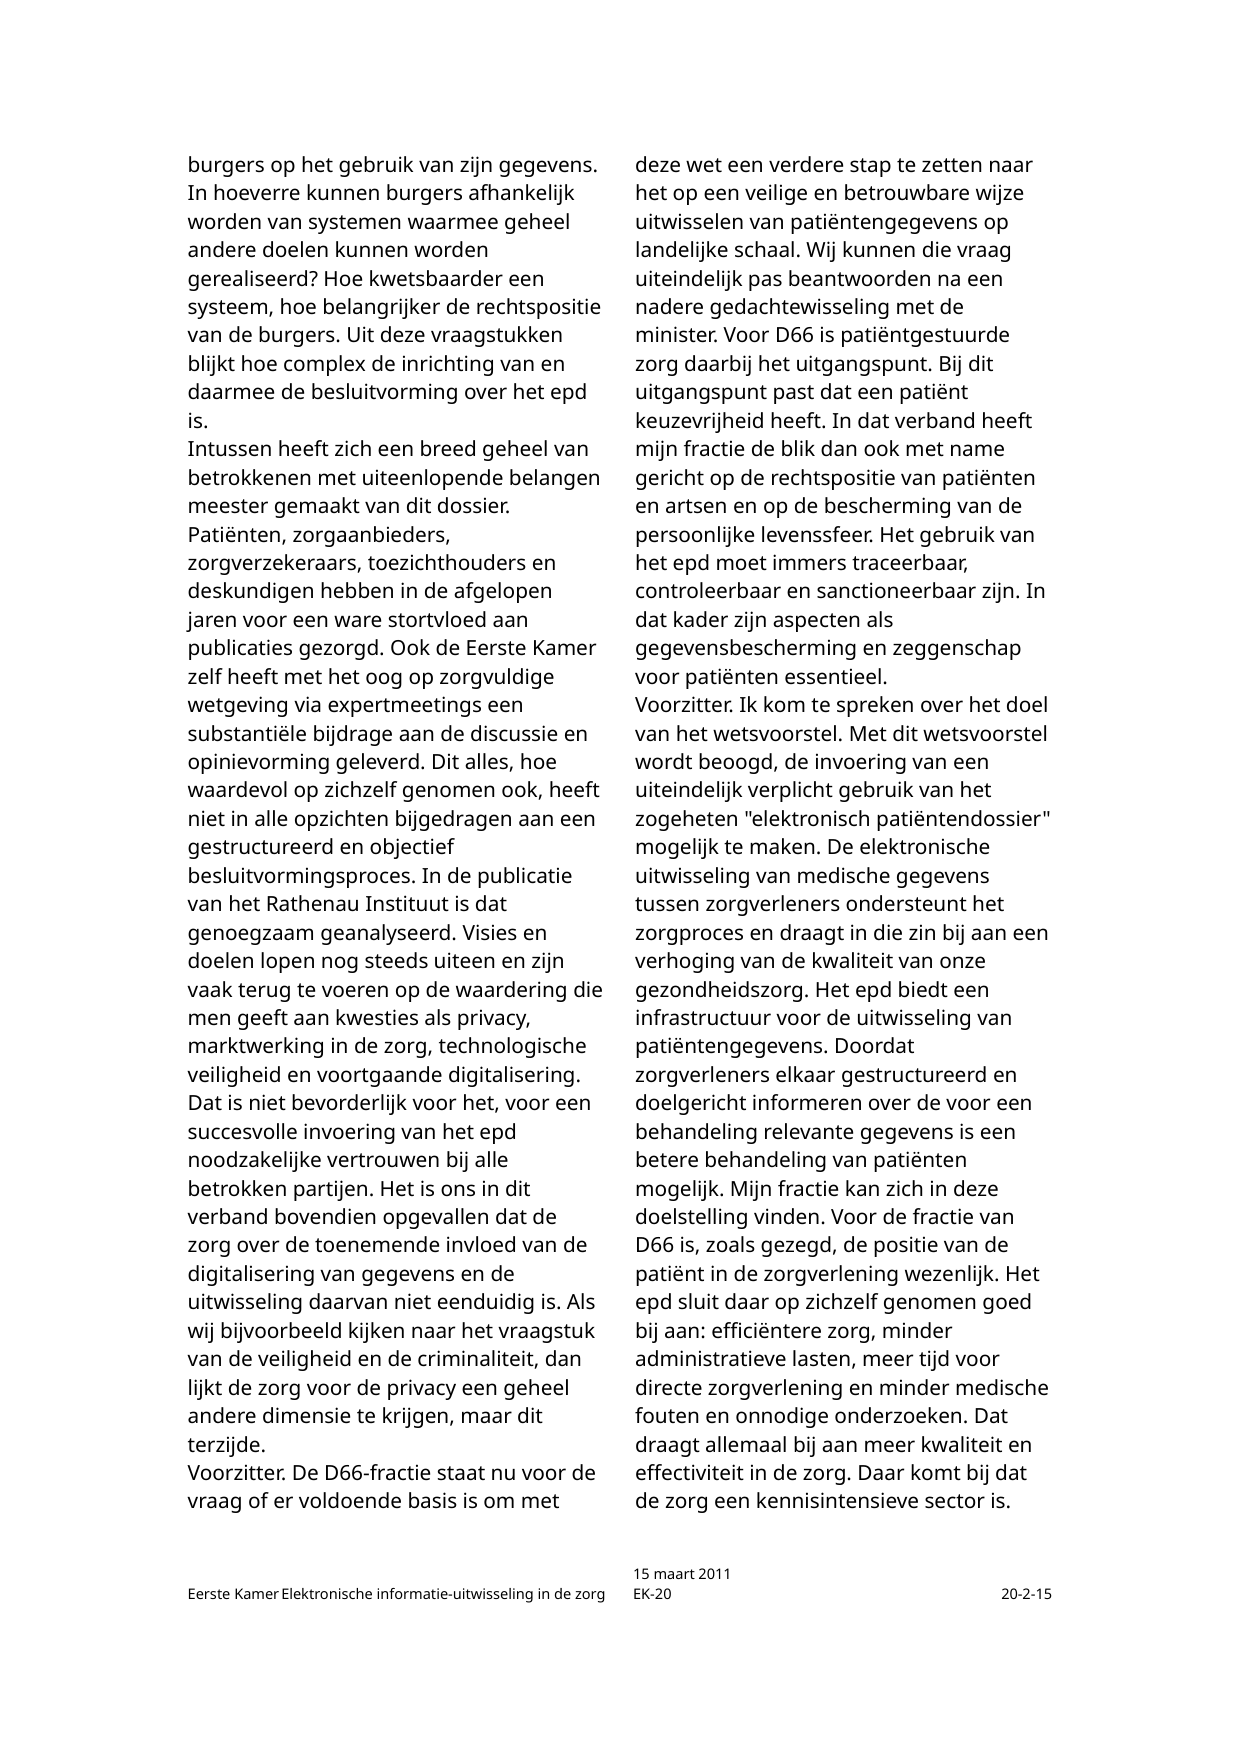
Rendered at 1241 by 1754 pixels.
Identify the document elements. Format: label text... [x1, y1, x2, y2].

text deze wet een verdere stap te zetten naar het op een veilige en betrouwbare wijze uitwisselen van patiëntengegevens op landelijke schaal. Wij kunnen die vraag uiteindelijk pas beantwoorden na een nadere gedachtewisseling met de minister. Voor D66 is patiëntgestuurde zorg daarbij het uitgangspunt. Bij dit uitgangspunt past dat een patiënt keuzevrijheid heeft. In dat verband heeft mijn fractie de blik dan ook met name gericht op de rechtspositie van patiënten en artsen en op de bescherming van de persoonlijke levenssfeer. Het gebruik van het epd moet immers traceerbaar, controleerbaar en sanctioneerbaar zijn. In dat kader zijn aspecten als gegevensbescherming en zeggenschap voor patiënten essentieel. [635, 150, 1053, 690]
text Voorzitter. De D66-fractie staat nu voor de vraag of er voldoende basis is om met [187, 1458, 605, 1515]
text Intussen heeft zich een breed geheel van betrokkenen met uiteenlopende belangen meester gemaakt van dit dossier. Patiënten, zorgaanbieders, zorgverzekeraars, toezichthouders en deskundigen hebben in de afgelopen jaren voor een ware stortvloed aan publicaties gezorgd. Ook de Eerste Kamer zelf heeft met het oog op zorgvuldige wetgeving via expertmeetings een substantiële bijdrage aan de discussie en opinievorming geleverd. Dit alles, hoe waardevol op zichzelf genomen ook, heeft niet in alle opzichten bijgedragen aan een gestructureerd en objectief besluitvormingsproces. In de publicatie van het Rathenau Instituut is dat genoegzaam geanalyseerd. Visies en doelen lopen nog steeds uiteen en zijn vaak terug te voeren op de waardering die men geeft aan kwesties als privacy, marktwerking in de zorg, technologische veiligheid en voortgaande digitalisering. Dat is niet bevorderlijk voor het, voor een succesvolle invoering van het epd noodzakelijke vertrouwen bij alle betrokken partijen. Het is ons in dit verband bovendien opgevallen dat de zorg over de toenemende invloed van de digitalisering van gegevens en de uitwisseling daarvan niet eenduidig is. Als wij bijvoorbeeld kijken naar het vraagstuk van de veiligheid en de criminaliteit, dan lijkt de zorg voor de privacy een geheel andere dimensie te krijgen, maar dit terzijde. [187, 434, 605, 1458]
text Voorzitter. Ik kom te spreken over het doel van het wetsvoorstel. Met dit wetsvoorstel wordt beoogd, de invoering van een uiteindelijk verplicht gebruik van het zogeheten "elektronisch patiëntendossier" mogelijk te maken. De elektronische uitwisseling van medische gegevens tussen zorgverleners ondersteunt het zorgproces en draagt in die zin bij aan een verhoging van de kwaliteit van onze gezondheidszorg. Het epd biedt een infrastructuur voor de uitwisseling van patiëntengegevens. Doordat zorgverleners elkaar gestructureerd en doelgericht informeren over de voor een behandeling relevante gegevens is een betere behandeling van patiënten mogelijk. Mijn fractie kan zich in deze doelstelling vinden. Voor de fractie van D66 is, zoals gezegd, de positie van de patiënt in de zorgverlening wezenlijk. Het epd sluit daar op zichzelf genomen goed bij aan: efficiëntere zorg, minder administratieve lasten, meer tijd voor directe zorgverlening en minder medische fouten en onnodige onderzoeken. Dat draagt allemaal bij aan meer kwaliteit en effectiviteit in de zorg. Daar komt bij dat de zorg een kennisintensieve sector is. [635, 690, 1053, 1515]
text burgers op het gebruik van zijn gegevens. In hoeverre kunnen burgers afhankelijk worden van systemen waarmee geheel andere doelen kunnen worden gerealiseerd? Hoe kwetsbaarder een systeem, hoe belangrijker de rechtspositie van de burgers. Uit deze vraagstukken blijkt hoe complex de inrichting van en daarmee de besluitvorming over het epd is. [187, 150, 605, 434]
